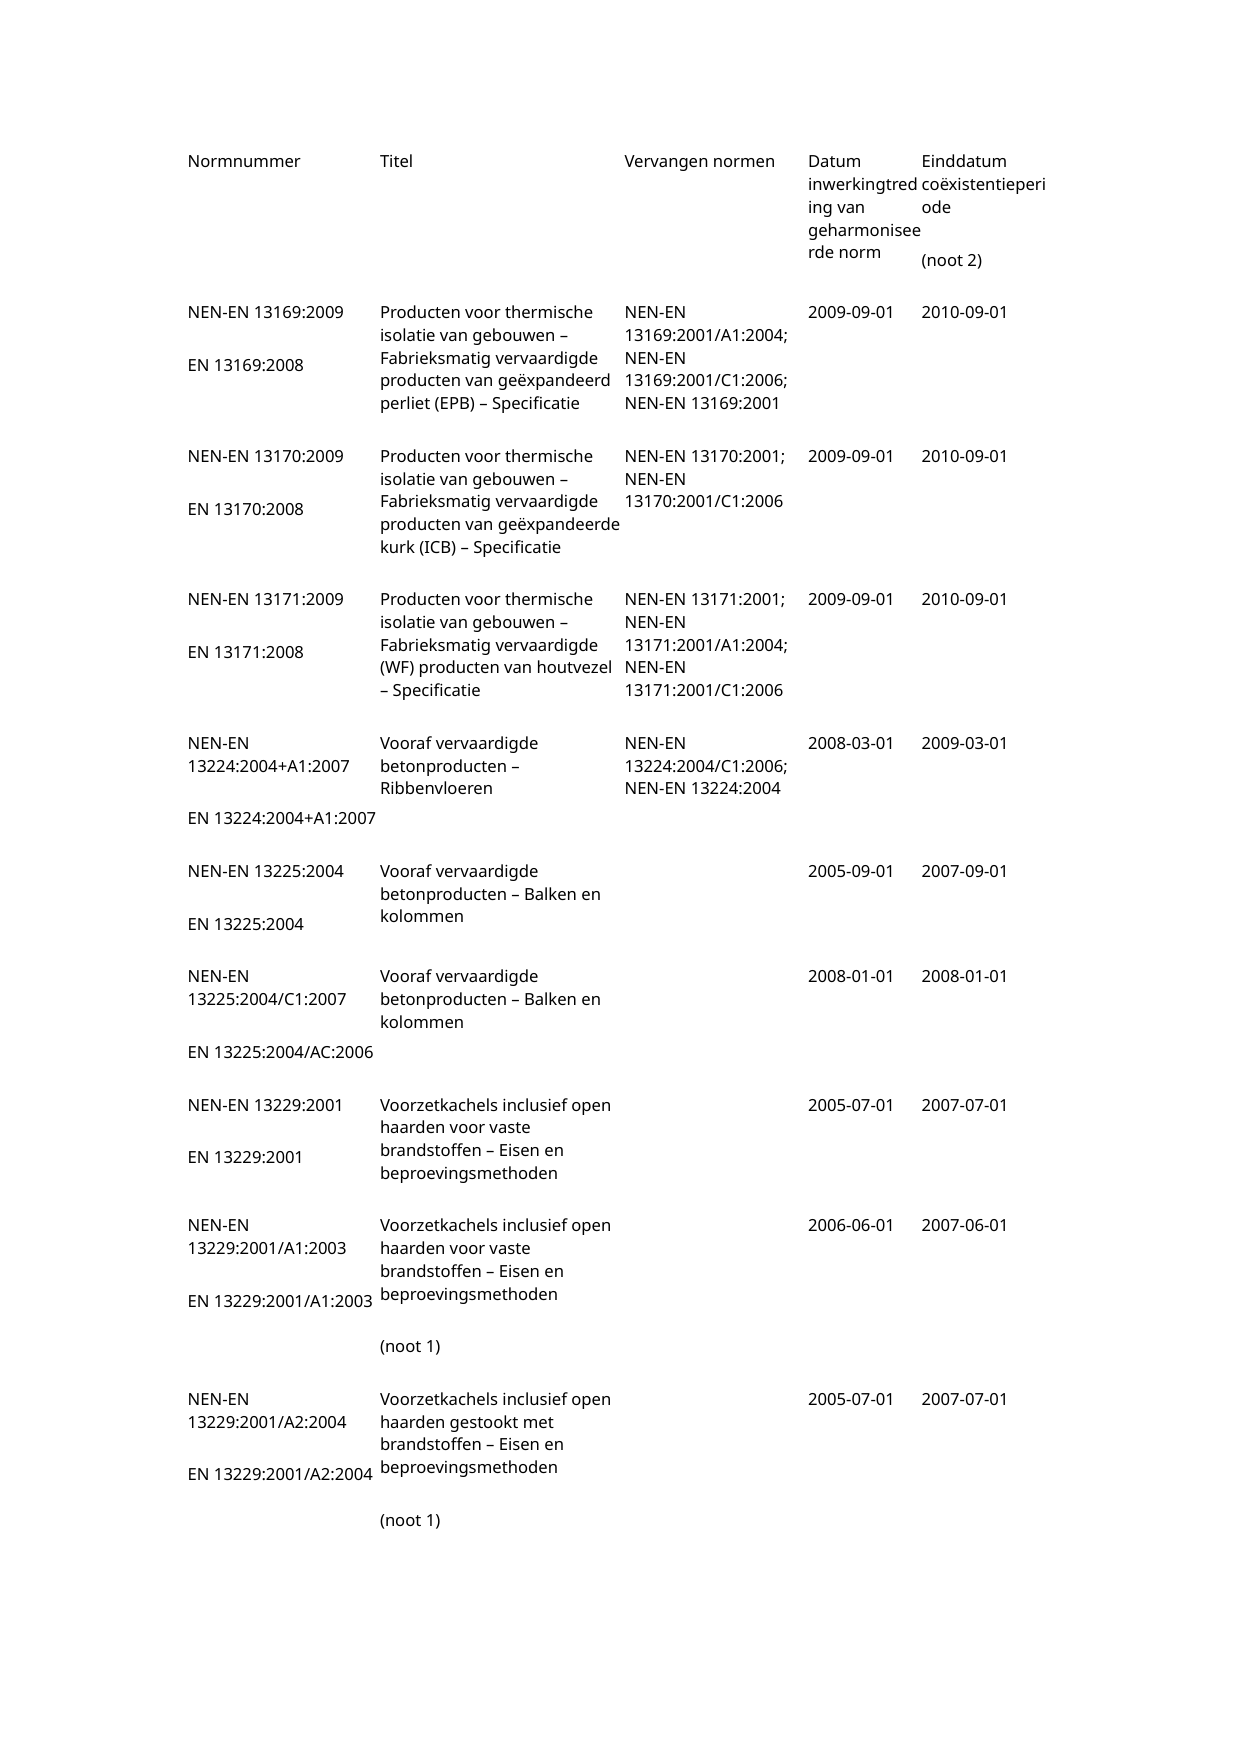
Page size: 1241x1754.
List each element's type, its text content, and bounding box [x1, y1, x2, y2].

table_cell NEN-EN 13229:2001/A2:2004 EN 13229:2001/A2:2004 [188, 1388, 380, 1561]
table_cell [624, 965, 808, 1093]
table_header Titel [380, 150, 624, 301]
table_cell 2007-07-01 [921, 1093, 1053, 1214]
table_cell NEN-EN 13224:2004+A1:2007 EN 13224:2004+A1:2007 [188, 731, 380, 859]
table_cell Voorzetkachels inclusief open haarden gestookt met brandstoffen – Eisen en beproevingsmethoden (noot 1) [380, 1388, 624, 1561]
table_cell 2005-07-01 [808, 1388, 921, 1561]
table_cell NEN-EN 13229:2001 EN 13229:2001 [188, 1093, 380, 1214]
table_cell Voorzetkachels inclusief open haarden voor vaste brandstoffen – Eisen en beproevingsmethoden [380, 1093, 624, 1214]
table_cell 2005-07-01 [808, 1093, 921, 1214]
table_cell 2009-09-01 [808, 588, 921, 731]
table_cell [624, 1214, 808, 1387]
table_header Einddatum coëxistentieperiode (noot 2) [921, 150, 1053, 301]
table_cell 2008-01-01 [921, 965, 1053, 1093]
table_cell Voorzetkachels inclusief open haarden voor vaste brandstoffen – Eisen en beproevingsmethoden (noot 1) [380, 1214, 624, 1387]
table_cell NEN-EN 13171:2001; NEN-EN 13171:2001/A1:2004; NEN-EN 13171:2001/C1:2006 [624, 588, 808, 731]
table_cell 2006-06-01 [808, 1214, 921, 1387]
table_cell Producten voor thermische isolatie van gebouwen – Fabrieksmatig vervaardigde producten van geëxpandeerde kurk (ICB) – Specificatie [380, 444, 624, 588]
table_cell Producten voor thermische isolatie van gebouwen – Fabrieksmatig vervaardigde producten van geëxpandeerd perliet (EPB) – Specificatie [380, 301, 624, 444]
table_cell NEN-EN 13224:2004/C1:2006; NEN-EN 13224:2004 [624, 731, 808, 859]
table_cell 2007-07-01 [921, 1388, 1053, 1561]
table_cell Producten voor thermische isolatie van gebouwen – Fabrieksmatig vervaardigde (WF) producten van houtvezel – Specificatie [380, 588, 624, 731]
table_cell NEN-EN 13225:2004/C1:2007 EN 13225:2004/AC:2006 [188, 965, 380, 1093]
table_cell NEN-EN 13229:2001/A1:2003 EN 13229:2001/A1:2003 [188, 1214, 380, 1387]
table_cell 2008-03-01 [808, 731, 921, 859]
table_cell [624, 1388, 808, 1561]
table_cell 2009-09-01 [808, 301, 921, 444]
table_cell Vooraf vervaardigde betonproducten – Balken en kolommen [380, 860, 624, 965]
table_cell NEN-EN 13169:2001/A1:2004; NEN-EN 13169:2001/C1:2006; NEN-EN 13169:2001 [624, 301, 808, 444]
table_cell NEN-EN 13170:2009 EN 13170:2008 [188, 444, 380, 588]
table_cell 2010-09-01 [921, 301, 1053, 444]
table_cell [624, 1093, 808, 1214]
table_cell [624, 860, 808, 965]
table_cell 2010-09-01 [921, 588, 1053, 731]
table_cell Vooraf vervaardigde betonproducten – Ribbenvloeren [380, 731, 624, 859]
table_header Normnummer [188, 150, 380, 301]
table_cell 2009-09-01 [808, 444, 921, 588]
table_cell 2007-06-01 [921, 1214, 1053, 1387]
table_cell 2005-09-01 [808, 860, 921, 965]
table_cell 2008-01-01 [808, 965, 921, 1093]
table_cell NEN-EN 13169:2009 EN 13169:2008 [188, 301, 380, 444]
table_cell NEN-EN 13171:2009 EN 13171:2008 [188, 588, 380, 731]
table_cell 2007-09-01 [921, 860, 1053, 965]
table_header Datum inwerkingtreding van geharmoniseerde norm [808, 150, 921, 301]
table_cell 2009-03-01 [921, 731, 1053, 859]
table_cell Vooraf vervaardigde betonproducten – Balken en kolommen [380, 965, 624, 1093]
table_cell NEN-EN 13225:2004 EN 13225:2004 [188, 860, 380, 965]
table_cell 2010-09-01 [921, 444, 1053, 588]
table_header Vervangen normen [624, 150, 808, 301]
table_cell NEN-EN 13170:2001; NEN-EN 13170:2001/C1:2006 [624, 444, 808, 588]
